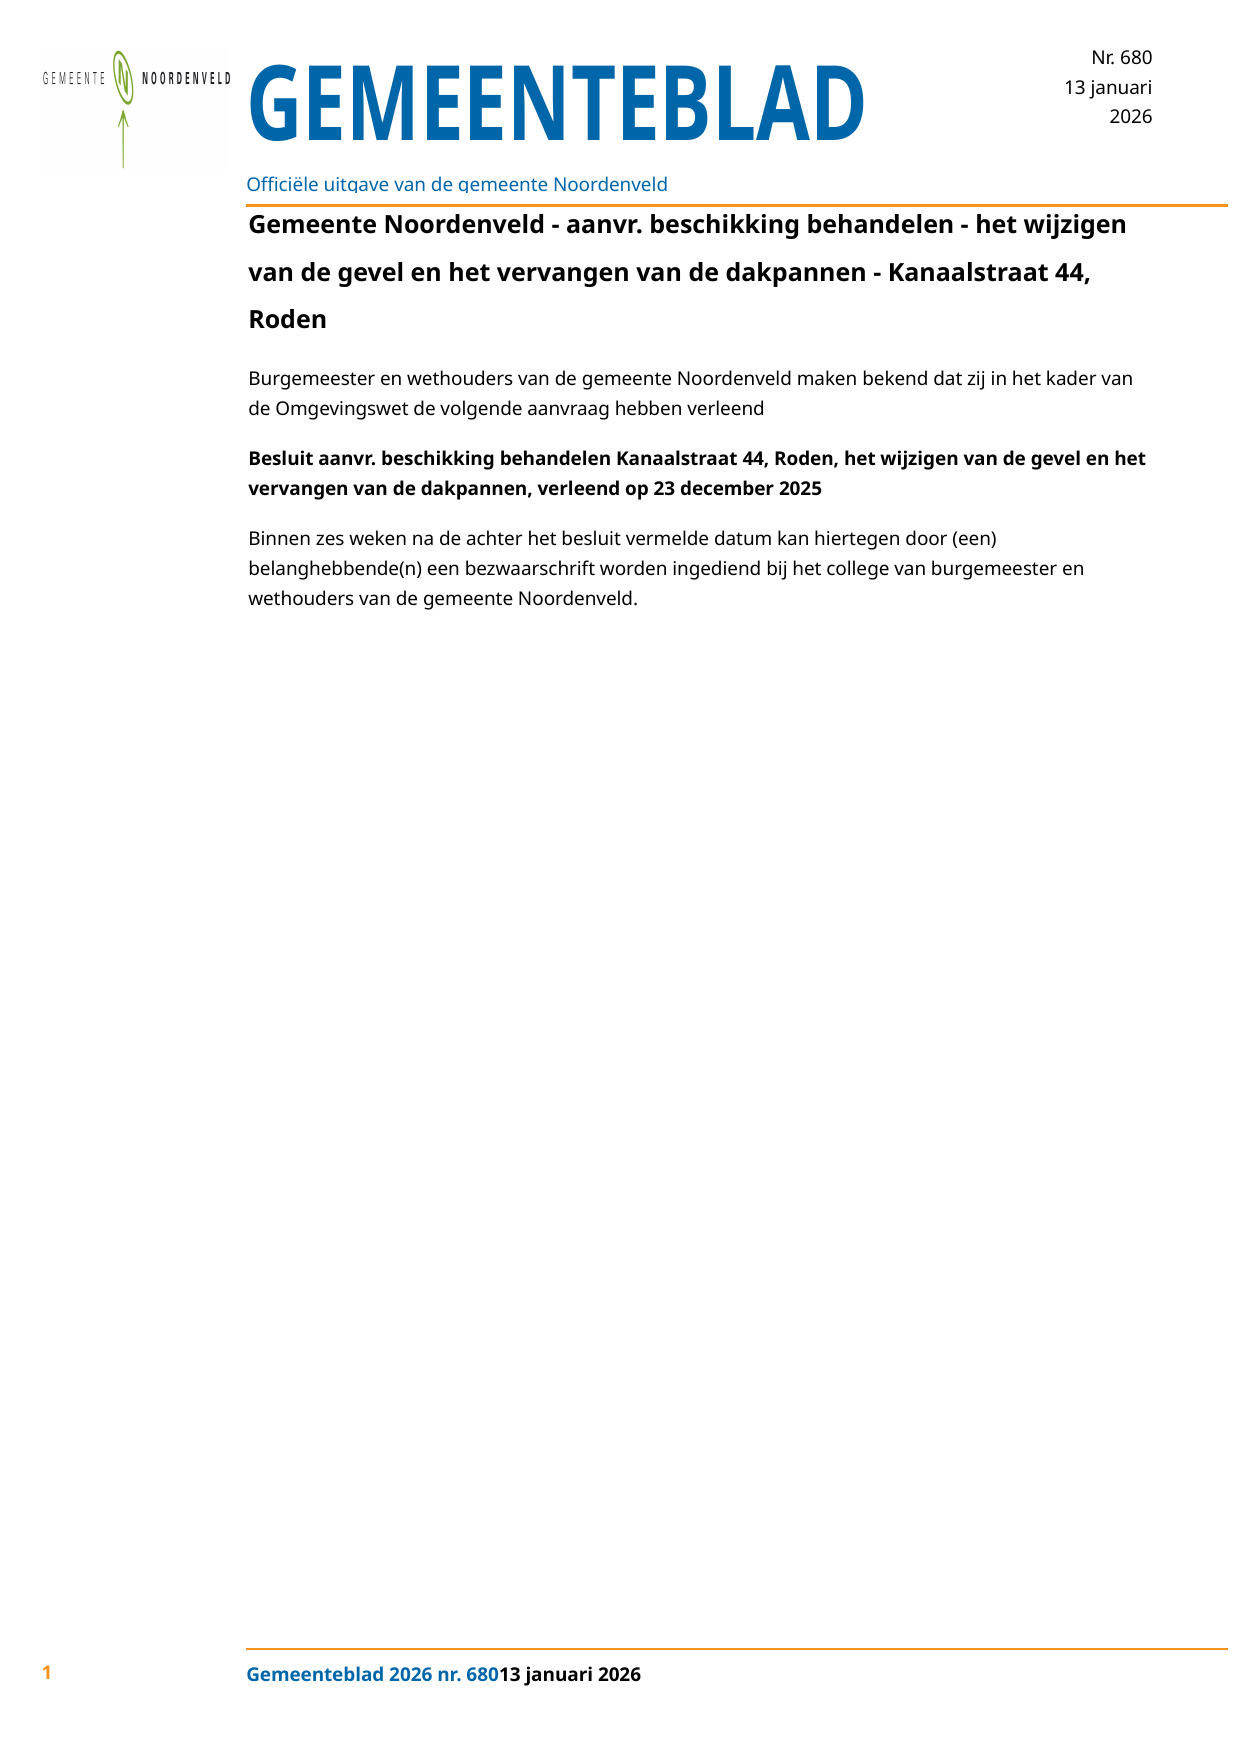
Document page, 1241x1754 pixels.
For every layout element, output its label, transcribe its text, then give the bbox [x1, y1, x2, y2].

text Gemeente Noordenveld - aanvr. beschikking behandelen - het wijzigen van de gevel en het vervangen van de dakpannen - Kanaalstraat 44, Roden [248, 207, 1152, 336]
text Besluit aanvr. beschikking behandelen Kanaalstraat 44, Roden, het wijzigen van de gevel en het vervangen van de dakpannen, verleend op 23 december 2025 [248, 446, 1152, 501]
text Binnen zes weken na de achter het besluit vermelde datum kan hiertegen door (een) belanghebbende(n) een bezwaarschrift worden ingediend bij het college van burgemeester en wethouders van de gemeente Noordenveld. [248, 526, 1152, 610]
picture [41, 47, 231, 172]
text Burgemeester en wethouders van de gemeente Noordenveld maken bekend dat zij in het kader van de Omgevingswet de volgende aanvraag hebben verleend [248, 366, 1152, 421]
